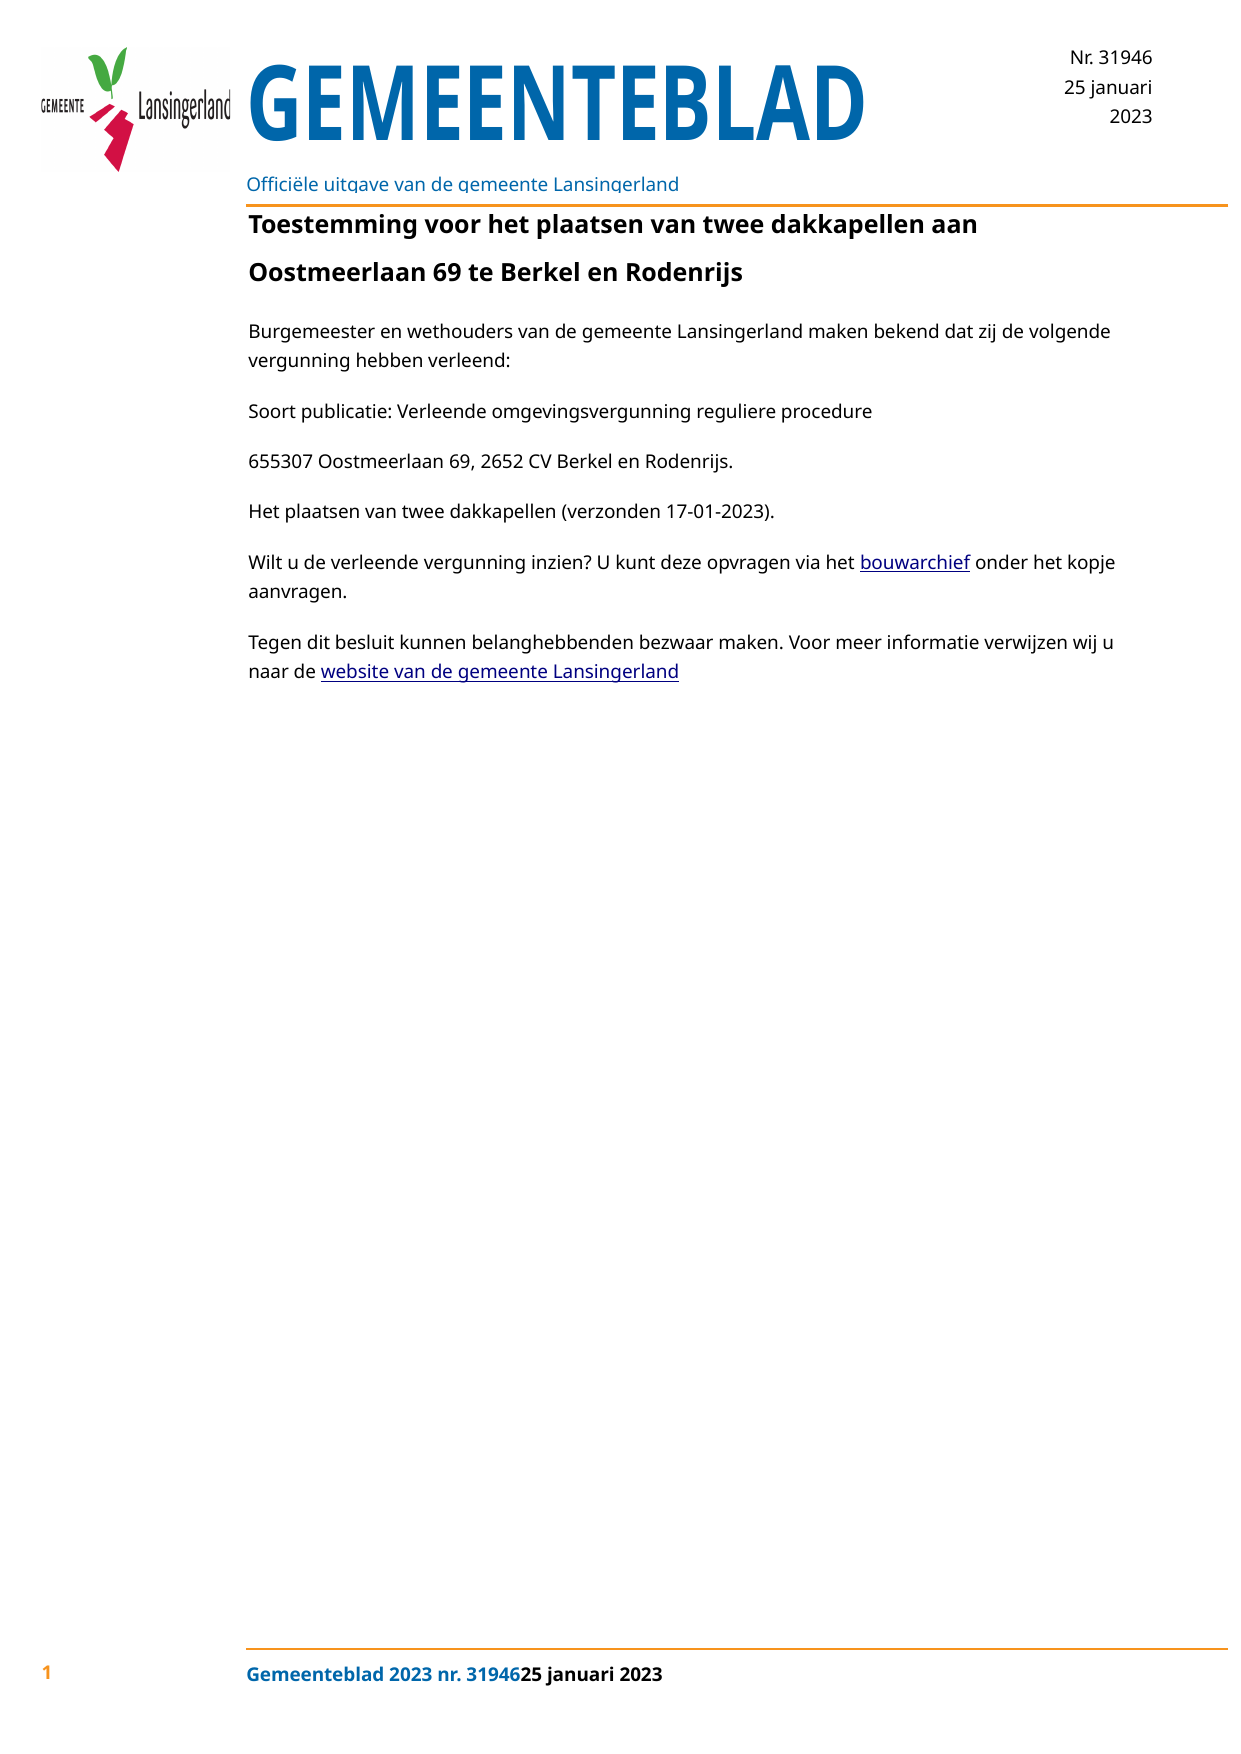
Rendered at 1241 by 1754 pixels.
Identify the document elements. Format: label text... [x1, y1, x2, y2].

text Burgemeester en wethouders van de gemeente Lansingerland maken bekend dat zij de volgende vergunning hebben verleend: [248, 318, 1152, 373]
picture [41, 47, 231, 172]
text Soort publicatie: Verleende omgevingsvergunning reguliere procedure [248, 398, 1152, 424]
text Het plaatsen van twee dakkapellen (verzonden 17-01-2023). [248, 499, 1152, 524]
text Toestemming voor het plaatsen van twee dakkapellen aan Oostmeerlaan 69 te Berkel en Rodenrijs [248, 207, 1152, 288]
text Wilt u de verleende vergunning inzien? U kunt deze opvragen via het bouwarchief onder het kopje aanvragen. [248, 549, 1152, 604]
text 655307 Oostmeerlaan 69, 2652 CV Berkel en Rodenrijs. [248, 448, 1152, 474]
text Tegen dit besluit kunnen belanghebbenden bezwaar maken. Voor meer informatie verwijzen wij u naar de website van de gemeente Lansingerland [248, 629, 1152, 684]
